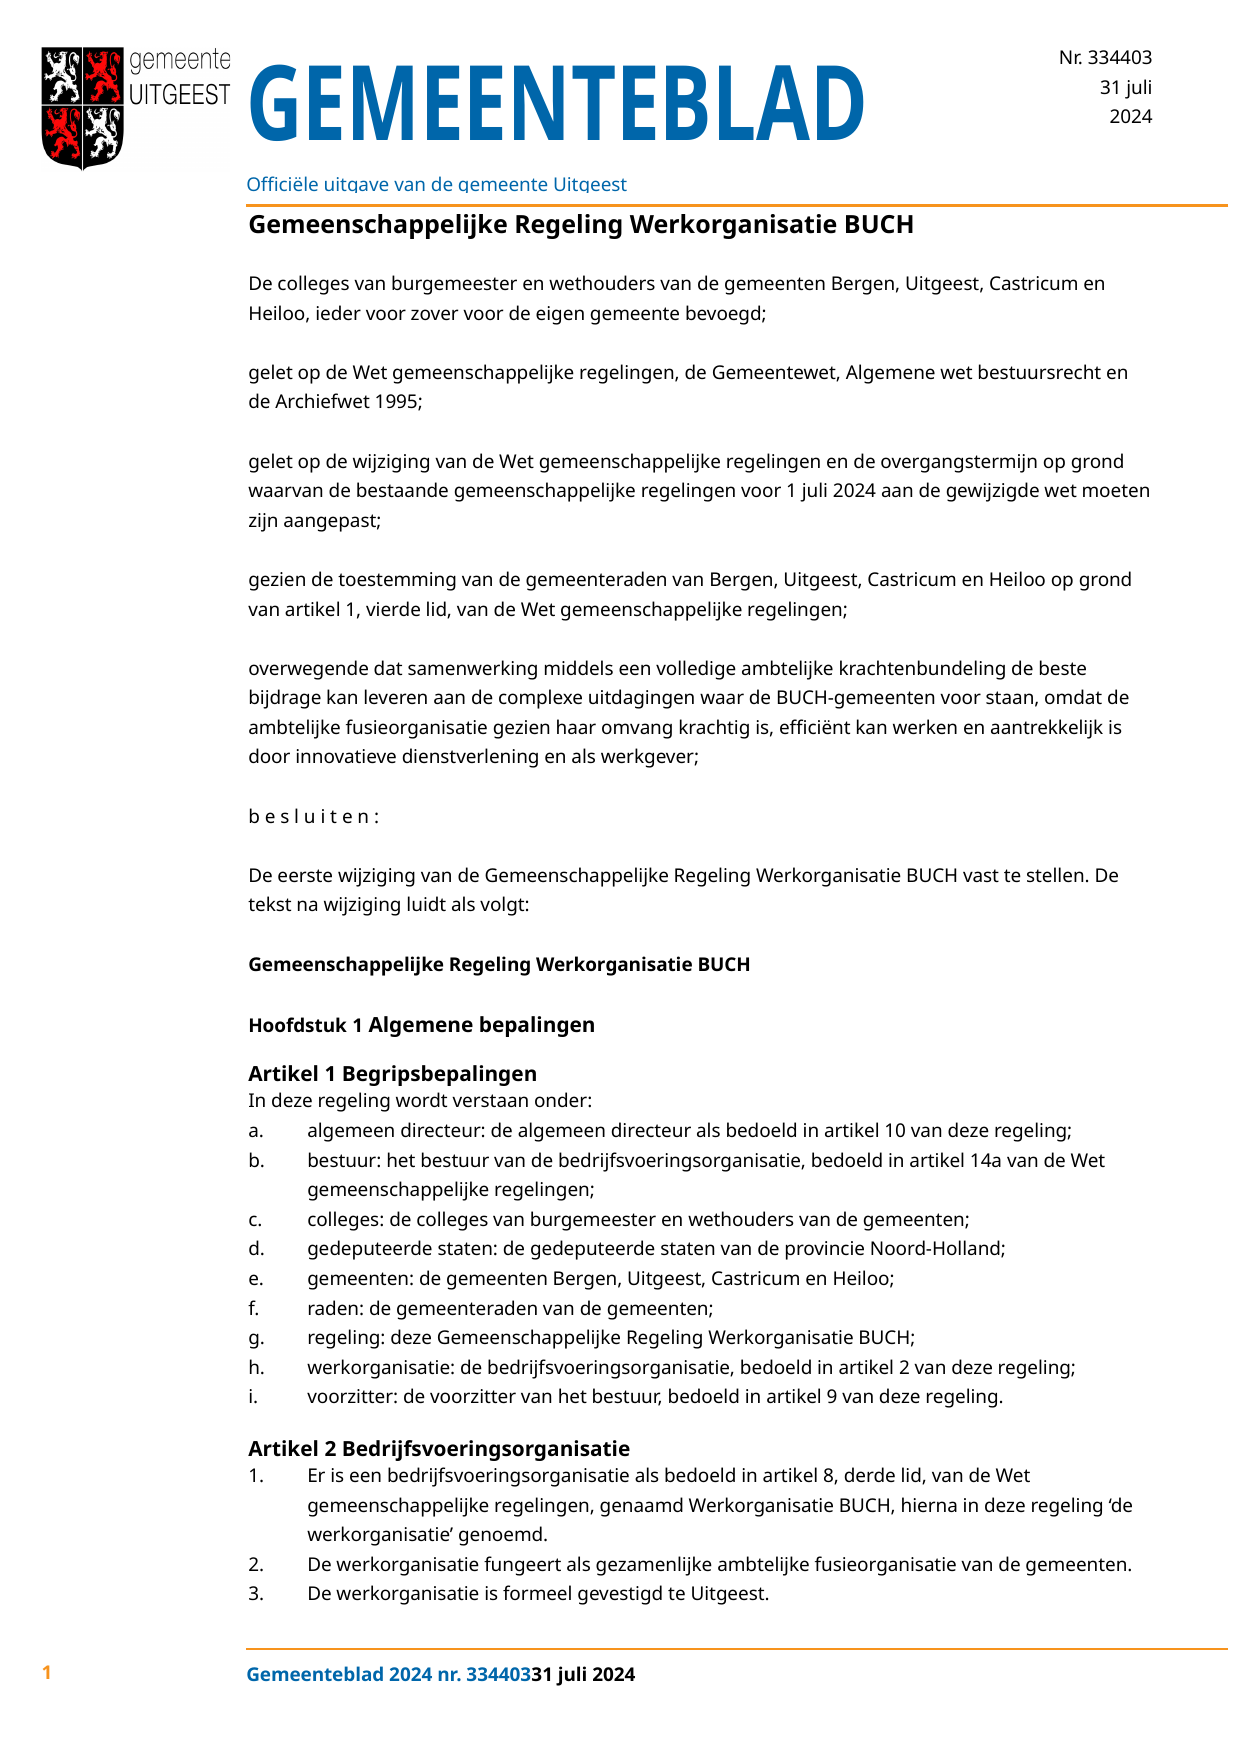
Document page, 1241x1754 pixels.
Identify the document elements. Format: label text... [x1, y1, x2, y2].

list Er is een bedrijfsvoeringsorganisatie als bedoeld in artikel 8, derde lid, van de Wet gemeenschappelijke regelingen, genaamd Werkorganisatie BUCH, hierna in deze regeling ‘de werkorganisatie’ genoemd. [248, 1462, 1152, 1547]
list voorzitter: de voorzitter van het bestuur, bedoeld in artikel 9 van deze regeling. [248, 1383, 1152, 1409]
text De eerste wijziging van de Gemeenschappelijke Regeling Werkorganisatie BUCH vast te stellen. De tekst na wijziging luidt als volgt: [248, 862, 1152, 917]
text gelet op de wijziging van de Wet gemeenschappelijke regelingen en de overgangstermijn op grond waarvan de bestaande gemeenschappelijke regelingen voor 1 juli 2024 aan de gewijzigde wet moeten zijn aangepast; [248, 448, 1152, 533]
text b e s l u i t e n : [248, 803, 1152, 828]
list regeling: deze Gemeenschappelijke Regeling Werkorganisatie BUCH; [248, 1324, 1152, 1350]
text In deze regeling wordt verstaan onder: [248, 1088, 1152, 1113]
text Artikel 2 Bedrijfsvoeringsorganisatie [248, 1434, 1152, 1462]
text gezien de toestemming van de gemeenteraden van Bergen, Uitgeest, Castricum en Heiloo op grond van artikel 1, vierde lid, van de Wet gemeenschappelijke regelingen; [248, 566, 1152, 621]
list De werkorganisatie fungeert als gezamenlijke ambtelijke fusieorganisatie van de gemeenten. [248, 1551, 1152, 1577]
list werkorganisatie: de bedrijfsvoeringsorganisatie, bedoeld in artikel 2 van deze regeling; [248, 1354, 1152, 1379]
text Gemeenschappelijke Regeling Werkorganisatie BUCH [248, 951, 1152, 976]
picture [41, 47, 231, 172]
list De werkorganisatie is formeel gevestigd te Uitgeest. [248, 1581, 1152, 1606]
list bestuur: het bestuur van de bedrijfsvoeringsorganisatie, bedoeld in artikel 14a van de Wet gemeenschappelijke regelingen; [248, 1147, 1152, 1202]
text gelet op de Wet gemeenschappelijke regelingen, de Gemeentewet, Algemene wet bestuursrecht en de Archiefwet 1995; [248, 359, 1152, 414]
text overwegende dat samenwerking middels een volledige ambtelijke krachtenbundeling de beste bijdrage kan leveren aan de complexe uitdagingen waar de BUCH-gemeenten voor staan, omdat de ambtelijke fusieorganisatie gezien haar omvang krachtig is, efficiënt kan werken en aantrekkelijk is door innovatieve dienstverlening en als werkgever; [248, 655, 1152, 769]
text Artikel 1 Begripsbepalingen [248, 1059, 1152, 1088]
text Hoofdstuk 1 Algemene bepalingen [248, 1010, 1152, 1038]
text Gemeenschappelijke Regeling Werkorganisatie BUCH [248, 207, 1152, 241]
list algemeen directeur: de algemeen directeur als bedoeld in artikel 10 van deze regeling; [248, 1117, 1152, 1143]
list gemeenten: de gemeenten Bergen, Uitgeest, Castricum en Heiloo; [248, 1265, 1152, 1291]
list raden: de gemeenteraden van de gemeenten; [248, 1295, 1152, 1320]
list gedeputeerde staten: de gedeputeerde staten van de provincie Noord-Holland; [248, 1236, 1152, 1261]
list colleges: de colleges van burgemeester en wethouders van de gemeenten; [248, 1206, 1152, 1232]
text De colleges van burgemeester en wethouders van de gemeenten Bergen, Uitgeest, Castricum en Heiloo, ieder voor zover voor de eigen gemeente bevoegd; [248, 270, 1152, 326]
